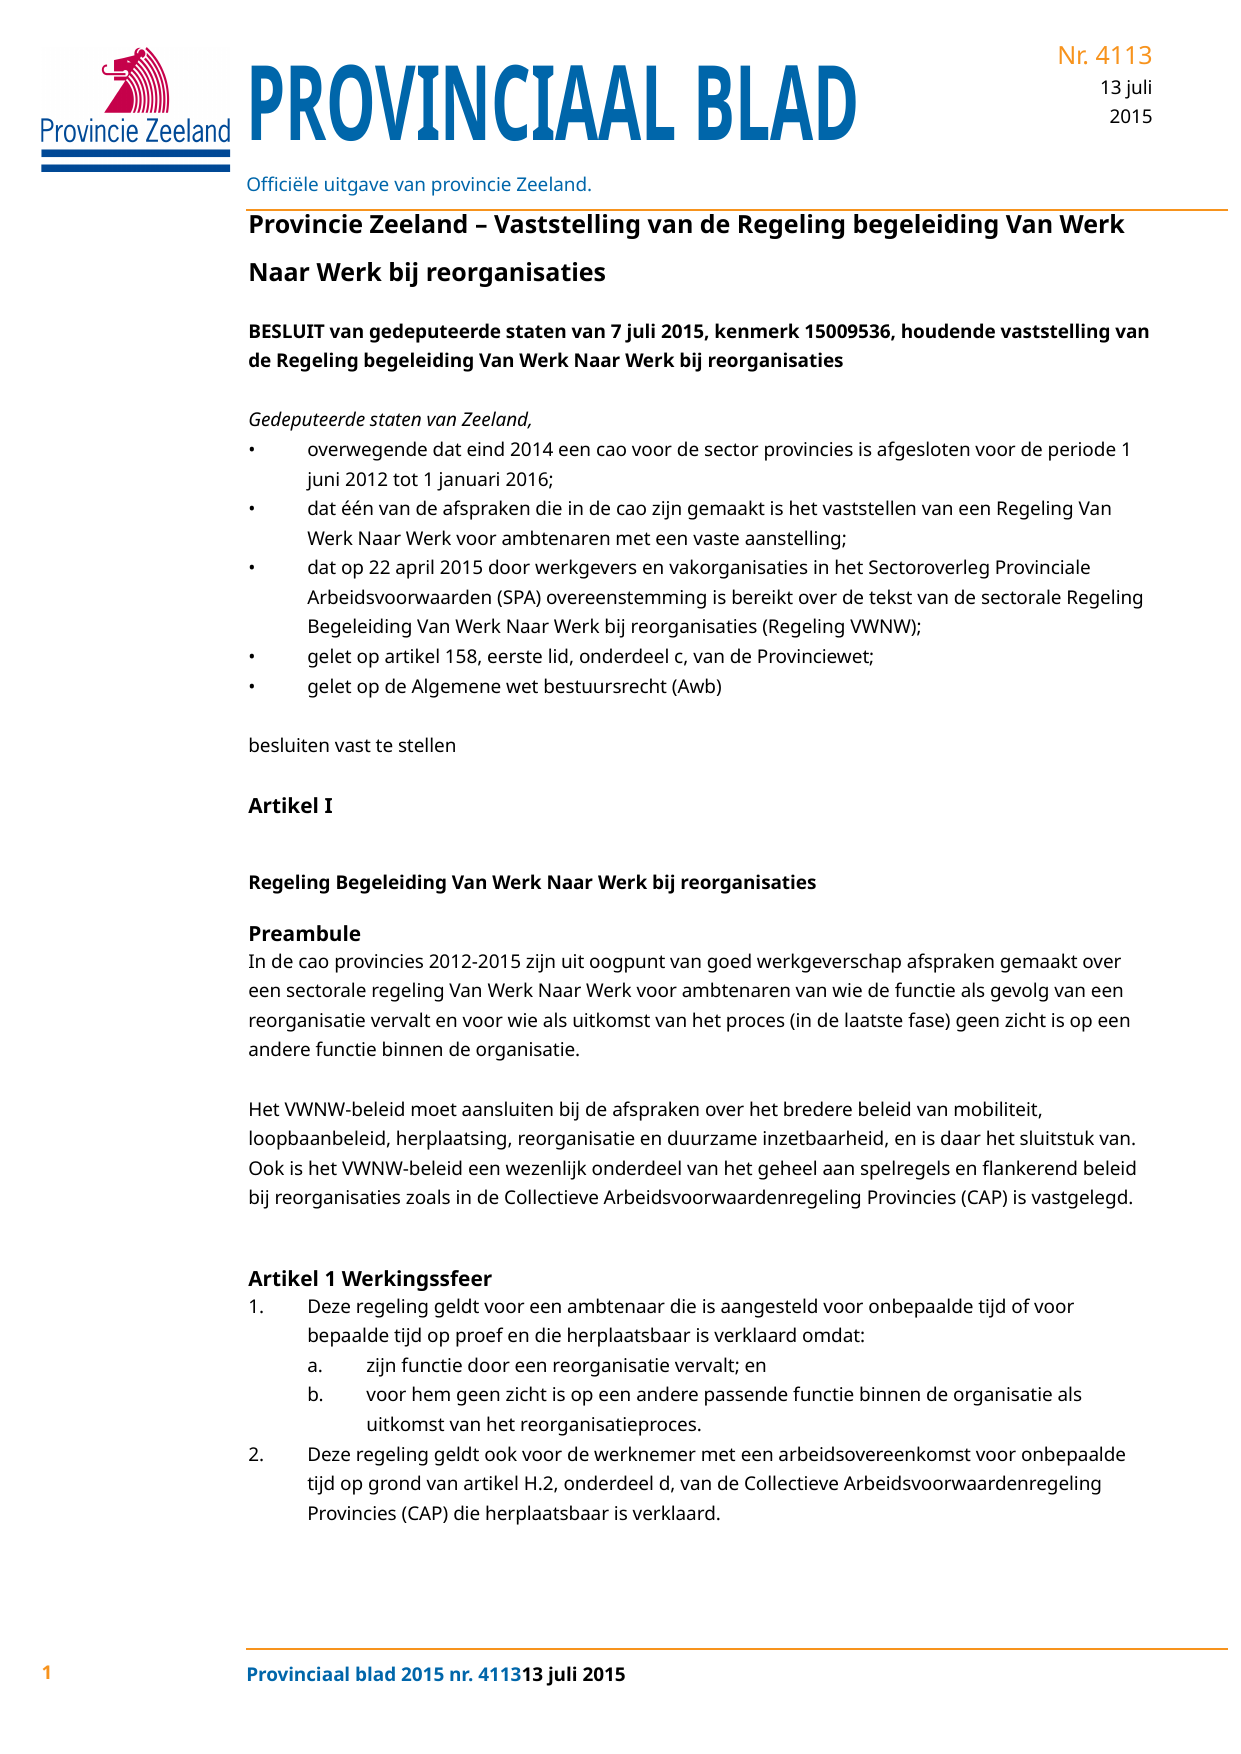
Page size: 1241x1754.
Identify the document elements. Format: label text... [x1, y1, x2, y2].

picture [41, 47, 231, 172]
text Regeling Begeleiding Van Werk Naar Werk bij reorganisaties [248, 869, 1152, 895]
text Provincie Zeeland – Vaststelling van de Regeling begeleiding Van Werk Naar Werk bij reorganisaties [248, 211, 1152, 288]
list dat één van de afspraken die in de cao zijn gemaakt is het vaststellen van een Regeling Van Werk Naar Werk voor ambtenaren met een vaste aanstelling; [248, 495, 1152, 551]
text Het VWNW-beleid moet aansluiten bij de afspraken over het bredere beleid van mobiliteit, loopbaanbeleid, herplaatsing, reorganisatie en duurzame inzetbaarheid, en is daar het sluitstuk van. Ook is het VWNW-beleid een wezenlijk onderdeel van het geheel aan spelregels en flankerend beleid bij reorganisaties zoals in de Collectieve Arbeidsvoorwaardenregeling Provincies (CAP) is vastgelegd. [248, 1096, 1152, 1210]
text Artikel I [248, 791, 1152, 820]
list gelet op artikel 158, eerste lid, onderdeel c, van de Provinciewet; [248, 643, 1152, 669]
list zijn functie door een reorganisatie vervalt; en [307, 1352, 1152, 1378]
list dat op 22 april 2015 door werkgevers en vakorganisaties in het Sectoroverleg Provinciale Arbeidsvoorwaarden (SPA) overeenstemming is bereikt over de tekst van de sectorale Regeling Begeleiding Van Werk Naar Werk bij reorganisaties (Regeling VWNW); [248, 554, 1152, 639]
text besluiten vast te stellen [248, 732, 1152, 758]
list overwegende dat eind 2014 een cao voor de sector provincies is afgesloten voor de periode 1 juni 2012 tot 1 januari 2016; [248, 436, 1152, 492]
text Artikel 1 Werkingssfeer [248, 1264, 1152, 1293]
list voor hem geen zicht is op een andere passende functie binnen de organisatie als uitkomst van het reorganisatieproces. [307, 1382, 1152, 1437]
text Preambule [248, 919, 1152, 948]
list Deze regeling geldt voor een ambtenaar die is aangesteld voor onbepaalde tijd of voor bepaalde tijd op proef en die herplaatsbaar is verklaard omdat: [248, 1293, 1152, 1348]
text Gedeputeerde staten van Zeeland, [248, 407, 1152, 432]
text In de cao provincies 2012-2015 zijn uit oogpunt van goed werkgeverschap afspraken gemaakt over een sectorale regeling Van Werk Naar Werk voor ambtenaren van wie de functie als gevolg van een reorganisatie vervalt en voor wie als uitkomst van het proces (in de laatste fase) geen zicht is op een andere functie binnen de organisatie. [248, 948, 1152, 1062]
text BESLUIT van gedeputeerde staten van 7 juli 2015, kenmerk 15009536, houdende vaststelling van de Regeling begeleiding Van Werk Naar Werk bij reorganisaties [248, 318, 1152, 373]
list gelet op de Algemene wet bestuursrecht (Awb) [248, 673, 1152, 699]
list Deze regeling geldt ook voor de werknemer met een arbeidsovereenkomst voor onbepaalde tijd op grond van artikel H.2, onderdeel d, van de Collectieve Arbeidsvoorwaardenregeling Provincies (CAP) die herplaatsbaar is verklaard. [248, 1441, 1152, 1526]
